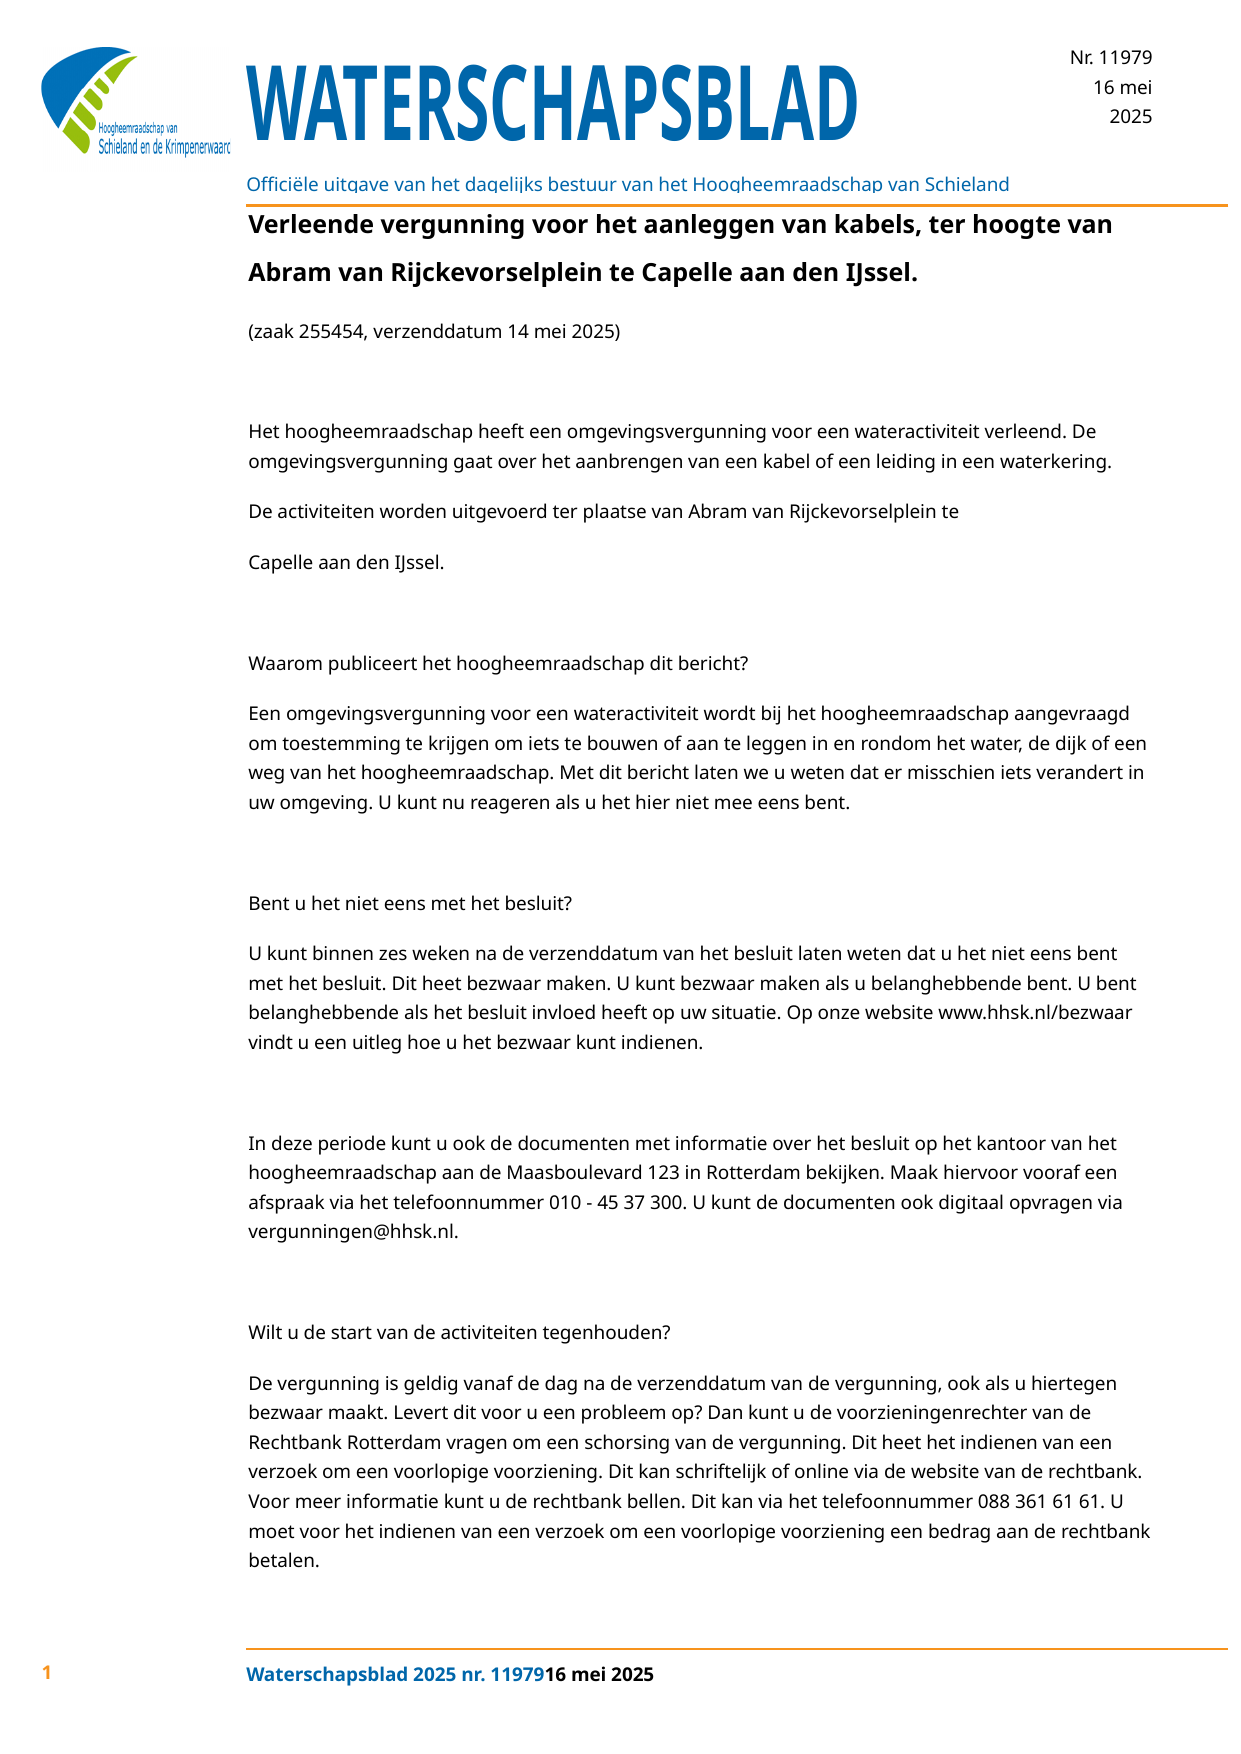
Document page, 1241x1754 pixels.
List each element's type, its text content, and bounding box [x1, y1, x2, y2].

text De activiteiten worden uitgevoerd ter plaatse van Abram van Rijckevorselplein te [248, 499, 1152, 524]
text Wilt u de start van de activiteiten tegenhouden? [248, 1319, 1152, 1345]
text Verleende vergunning voor het aanleggen van kabels, ter hoogte van Abram van Rijckevorselplein te Capelle aan den IJssel. [248, 207, 1152, 288]
text In deze periode kunt u ook de documenten met informatie over het besluit op het kantoor van het hoogheemraadschap aan de Maasboulevard 123 in Rotterdam bekijken. Maak hiervoor vooraf een afspraak via het telefoonnummer 010 - 45 37 300. U kunt de documenten ook digitaal opvragen via vergunningen@hhsk.nl. [248, 1130, 1152, 1244]
text Het hoogheemraadschap heeft een omgevingsvergunning voor een wateractiviteit verleend. De omgevingsvergunning gaat over het aanbrengen van een kabel of een leiding in een waterkering. [248, 419, 1152, 474]
text De vergunning is geldig vanaf de dag na de verzenddatum van de vergunning, ook als u hiertegen bezwaar maakt. Levert dit voor u een probleem op? Dan kunt u de voorzieningenrechter van de Rechtbank Rotterdam vragen om een schorsing van de vergunning. Dit heet het indienen van een verzoek om een voorlopige voorziening. Dit kan schriftelijk of online via de website van de rechtbank. Voor meer informatie kunt u de rechtbank bellen. Dit kan via het telefoonnummer 088 361 61 61. U moet voor het indienen van een verzoek om een voorlopige voorziening een bedrag aan de rechtbank betalen. [248, 1370, 1152, 1573]
text Bent u het niet eens met het besluit? [248, 890, 1152, 916]
text U kunt binnen zes weken na de verzenddatum van het besluit laten weten dat u het niet eens bent met het besluit. Dit heet bezwaar maken. U kunt bezwaar maken als u belanghebbende bent. U bent belanghebbende als het besluit invloed heeft op uw situatie. Op onze website www.hhsk.nl/bezwaar vindt u een uitleg hoe u het bezwaar kunt indienen. [248, 940, 1152, 1055]
text Waarom publiceert het hoogheemraadschap dit bericht? [248, 650, 1152, 676]
text Capelle aan den IJssel. [248, 549, 1152, 575]
text Een omgevingsvergunning voor een wateractiviteit wordt bij het hoogheemraadschap aangevraagd om toestemming te krijgen om iets te bouwen of aan te leggen in en rondom het water, de dijk of een weg van het hoogheemraadschap. Met dit bericht laten we u weten dat er misschien iets verandert in uw omgeving. U kunt nu reageren als u het hier niet mee eens bent. [248, 700, 1152, 815]
text (zaak 255454, verzenddatum 14 mei 2025) [248, 318, 1152, 344]
picture [41, 47, 231, 172]
